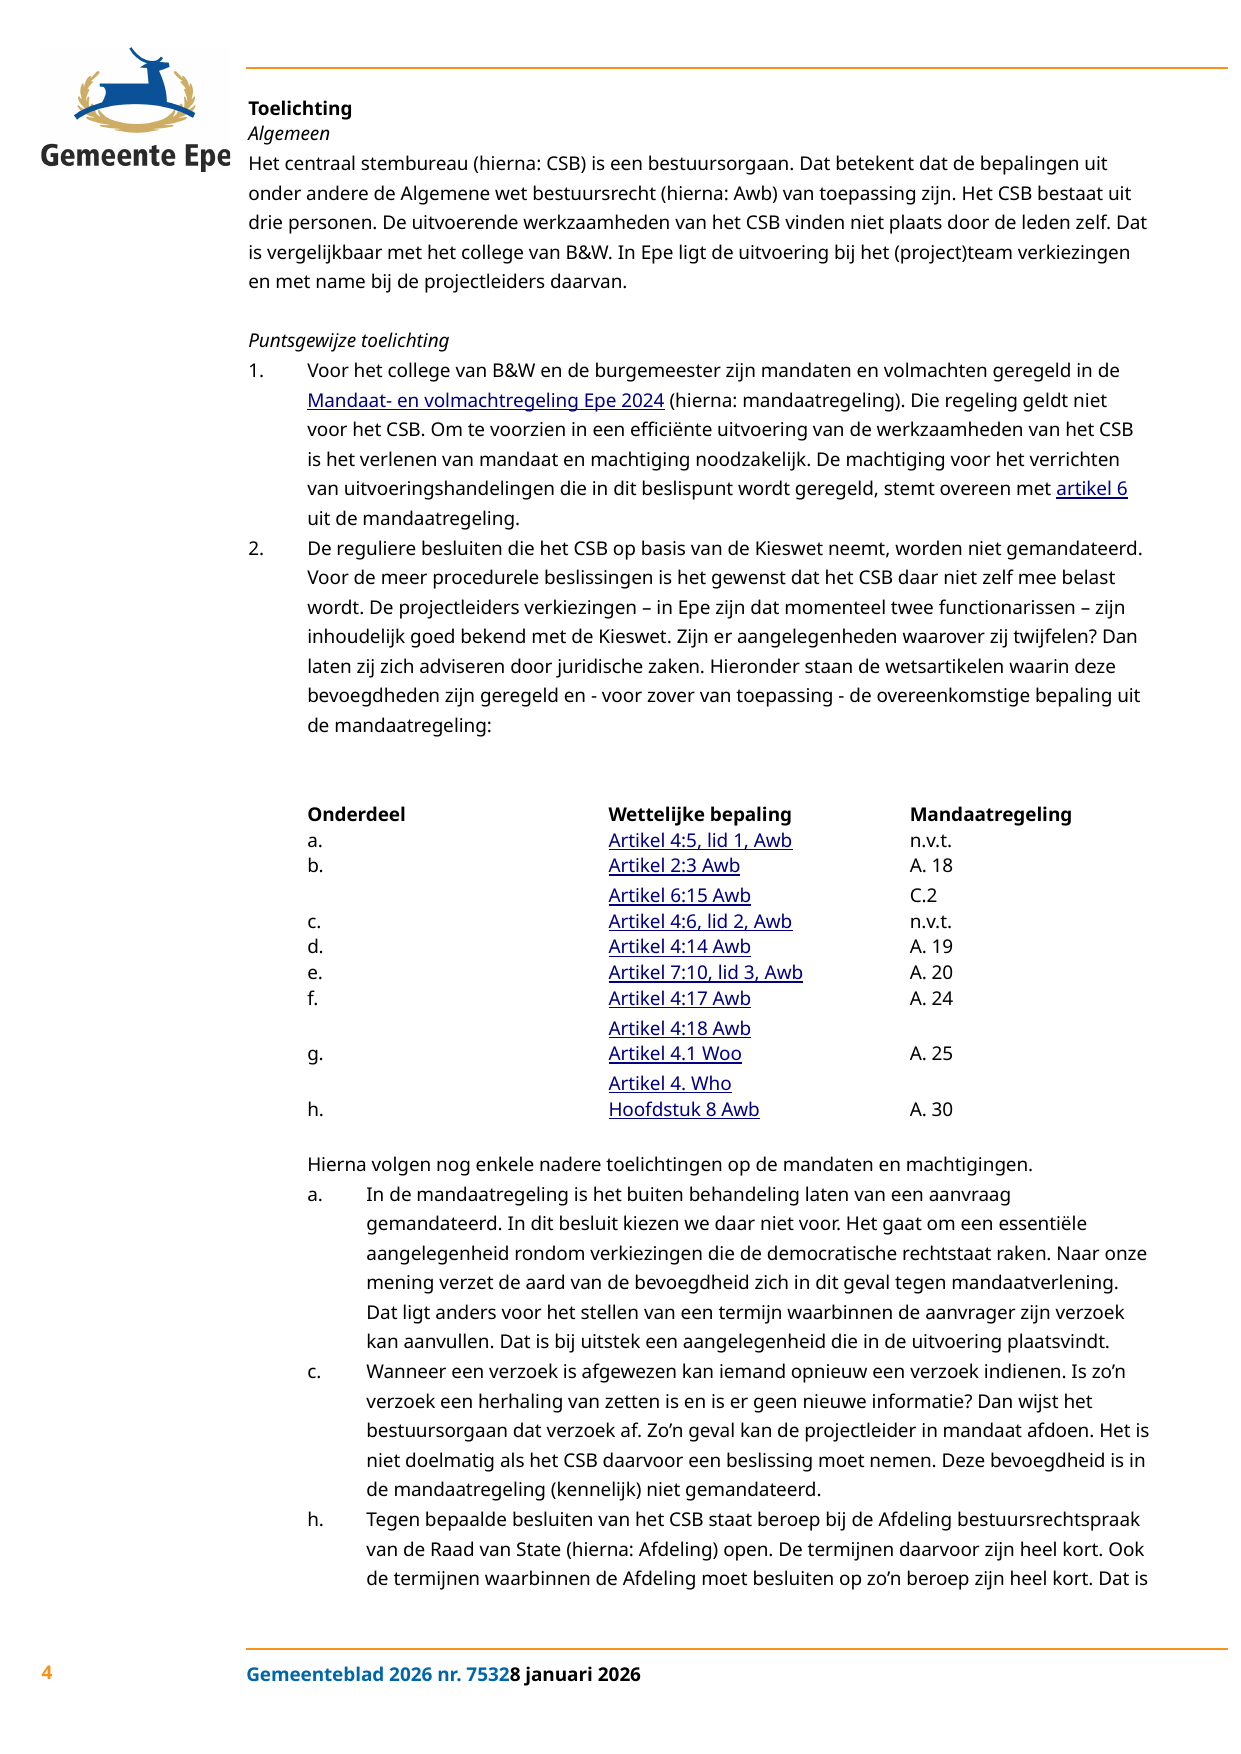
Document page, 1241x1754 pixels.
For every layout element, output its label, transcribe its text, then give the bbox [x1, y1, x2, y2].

table_cell g. [307, 1040, 608, 1096]
table_cell Artikel 2:3 Awb Artikel 6:15 Awb [608, 853, 909, 908]
table_cell c. [307, 908, 608, 934]
table_cell Artikel 4:17 Awb Artikel 4:18 Awb [608, 985, 909, 1040]
table_cell Artikel 7:10, lid 3, Awb [608, 959, 909, 985]
picture [41, 47, 231, 172]
list Tegen bepaalde besluiten van het CSB staat beroep bij de Afdeling bestuursrechtspraak van de Raad van State (hierna: Afdeling) open. De termijnen daarvoor zijn heel kort. Ook de termijnen waarbinnen de Afdeling moet besluiten op zo’n beroep zijn heel kort. Dat is [307, 1506, 1152, 1591]
table_cell b. [307, 853, 608, 908]
text Algemeen [248, 121, 1152, 146]
table_cell Artikel 4:14 Awb [608, 934, 909, 959]
table_cell Artikel 4:6, lid 2, Awb [608, 908, 909, 934]
table_cell a. [307, 827, 608, 853]
table_cell h. [307, 1096, 608, 1121]
table_cell e. [307, 959, 608, 985]
table_cell Hoofdstuk 8 Awb [608, 1096, 909, 1121]
table_cell Artikel 4.1 Woo Artikel 4. Who [608, 1040, 909, 1096]
list Wanneer een verzoek is afgewezen kan iemand opnieuw een verzoek indienen. Is zo’n verzoek een herhaling van zetten is en is er geen nieuwe informatie? Dan wijst het bestuursorgaan dat verzoek af. Zo’n geval kan de projectleider in mandaat afdoen. Het is niet doelmatig als het CSB daarvoor een beslissing moet nemen. Deze bevoegdheid is in de mandaatregeling (kennelijk) niet gemandateerd. [307, 1358, 1152, 1502]
text Toelichting [248, 95, 1152, 121]
text Het centraal stembureau (hierna: CSB) is een bestuursorgaan. Dat betekent dat de bepalingen uit onder andere de Algemene wet bestuursrecht (hierna: Awb) van toepassing zijn. Het CSB bestaat uit drie personen. De uitvoerende werkzaamheden van het CSB vinden niet plaats door de leden zelf. Dat is vergelijkbaar met het college van B&W. In Epe ligt de uitvoering bij het (project)team verkiezingen en met name bij de projectleiders daarvan. [248, 150, 1152, 294]
table_cell n.v.t. [910, 827, 1211, 853]
table_header Wettelijke bepaling [608, 801, 909, 827]
text Puntsgewijze toelichting [248, 328, 1152, 353]
list Voor het college van B&W en de burgemeester zijn mandaten en volmachten geregeld in de Mandaat- en volmachtregeling Epe 2024 (hierna: mandaatregeling). Die regeling geldt niet voor het CSB. Om te voorzien in een efficiënte uitvoering van de werkzaamheden van het CSB is het verlenen van mandaat en machtiging noodzakelijk. De machtiging voor het verrichten van uitvoeringshandelingen die in dit beslispunt wordt geregeld, stemt overeen met artikel 6 uit de mandaatregeling. [248, 357, 1152, 531]
table_cell A. 18 C.2 [910, 853, 1211, 908]
table_cell f. [307, 985, 608, 1040]
table_cell A. 24 [910, 985, 1211, 1040]
table_cell d. [307, 934, 608, 959]
list In de mandaatregeling is het buiten behandeling laten van een aanvraag gemandateerd. In dit besluit kiezen we daar niet voor. Het gaat om een essentiële aangelegenheid rondom verkiezingen die de democratische rechtstaat raken. Naar onze mening verzet de aard van de bevoegdheid zich in dit geval tegen mandaatverlening. Dat ligt anders voor het stellen van een termijn waarbinnen de aanvrager zijn verzoek kan aanvullen. Dat is bij uitstek een aangelegenheid die in de uitvoering plaatsvindt. [307, 1181, 1152, 1354]
table_cell A. 19 [910, 934, 1211, 959]
table_cell Artikel 4:5, lid 1, Awb [608, 827, 909, 853]
table_cell A. 30 [910, 1096, 1211, 1121]
table_header Mandaatregeling [910, 801, 1211, 827]
table_cell A. 25 [910, 1040, 1211, 1096]
list Hierna volgen nog enkele nadere toelichtingen op de mandaten en machtigingen. [248, 1151, 1152, 1177]
table_cell n.v.t. [910, 908, 1211, 934]
table_header Onderdeel [307, 801, 608, 827]
list De reguliere besluiten die het CSB op basis van de Kieswet neemt, worden niet gemandateerd. Voor de meer procedurele beslissingen is het gewenst dat het CSB daar niet zelf mee belast wordt. De projectleiders verkiezingen – in Epe zijn dat momenteel twee functionarissen – zijn inhoudelijk goed bekend met de Kieswet. Zijn er aangelegenheden waarover zij twijfelen? Dan laten zij zich adviseren door juridische zaken. Hieronder staan de wetsartikelen waarin deze bevoegdheden zijn geregeld en - voor zover van toepassing - de overeenkomstige bepaling uit de mandaatregeling: [248, 535, 1152, 738]
table_cell A. 20 [910, 959, 1211, 985]
